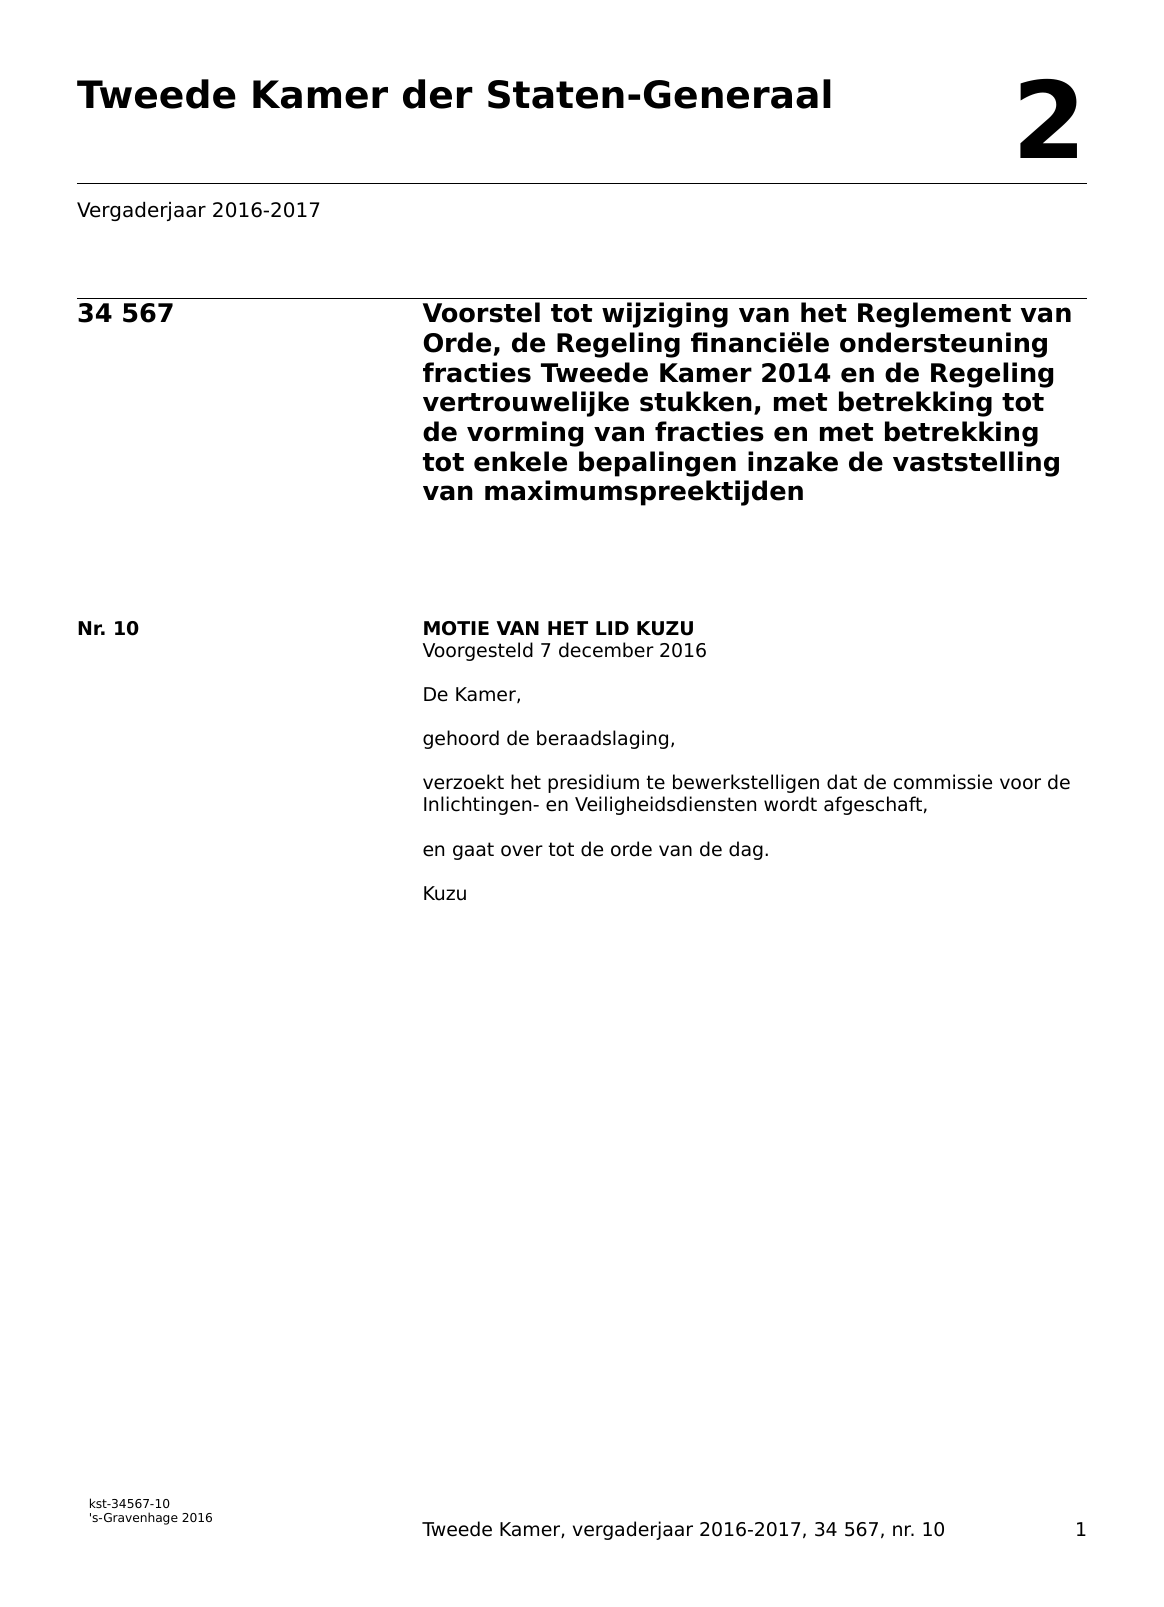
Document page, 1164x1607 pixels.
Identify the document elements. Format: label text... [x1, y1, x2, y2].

text De Kamer, [422, 684, 1087, 706]
table_header Tweede Kamer der Staten-Generaal [77, 59, 886, 183]
text Kuzu [422, 883, 1087, 904]
table_cell Vergaderjaar 2016-2017 [77, 184, 1087, 298]
table_header 2 [886, 59, 1087, 183]
text Voorgesteld 7 december 2016 [422, 640, 1087, 662]
subtitle Nr. 10 MOTIE VAN HET LID KUZU [77, 618, 1087, 640]
text 's-Gravenhage 2016 [88, 1511, 323, 1525]
subtitle 34 567 Voorstel tot wijziging van het Reglement van Orde, de Regeling financiële ondersteuning fracties Tweede Kamer 2014 en de Regeling vertrouwelijke stukken, met betrekking tot de vorming van fracties en met betrekking tot enkele bepalingen inzake de vaststelling van maximumspreektijden [77, 299, 1087, 507]
text en gaat over tot de orde van de dag. [422, 838, 1087, 860]
text verzoekt het presidium te bewerkstelligen dat de commissie voor de Inlichtingen- en Veiligheidsdiensten wordt afgeschaft, [422, 772, 1087, 816]
text kst-34567-10 [88, 1497, 323, 1511]
text gehoord de beraadslaging, [422, 728, 1087, 750]
